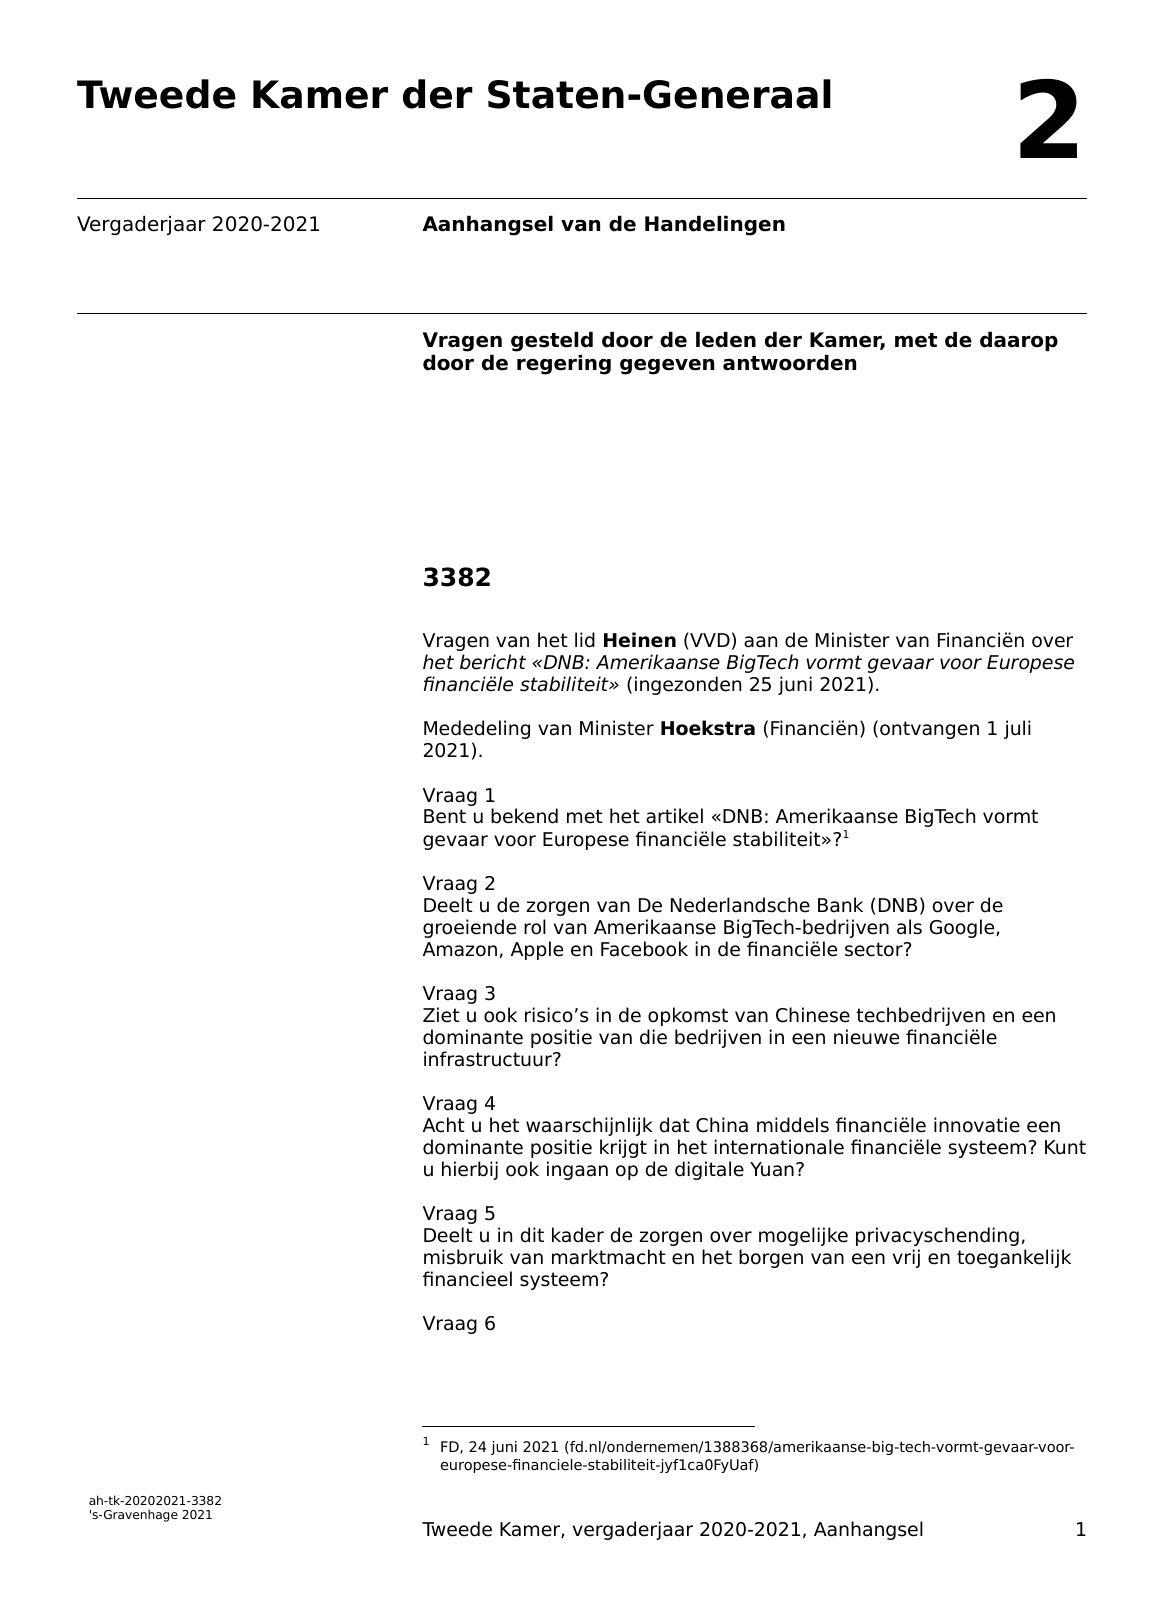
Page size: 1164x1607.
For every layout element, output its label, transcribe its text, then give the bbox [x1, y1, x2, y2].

table_header 2 [886, 59, 1087, 198]
text ah-tk-20202021-3382 [88, 1494, 323, 1508]
text 3382 [422, 563, 1087, 592]
text Vraag 4 [422, 1093, 1087, 1115]
text Vraag 6 [422, 1313, 1087, 1335]
text Acht u het waarschijnlijk dat China middels financiële innovatie een dominante positie krijgt in het internationale financiële systeem? Kunt u hierbij ook ingaan op de digitale Yuan? [422, 1115, 1087, 1181]
table_cell [77, 314, 422, 375]
text Vraag 1 [422, 784, 1087, 806]
text Deelt u in dit kader de zorgen over mogelijke privacyschending, misbruik van marktmacht en het borgen van een vrij en toegankelijk financieel systeem? [422, 1225, 1087, 1291]
text Deelt u de zorgen van De Nederlandsche Bank (DNB) over de groeiende rol van Amerikaanse BigTech-bedrijven als Google, Amazon, Apple en Facebook in de financiële sector? [422, 894, 1087, 961]
table_cell Vergaderjaar 2020-2021 [77, 199, 422, 313]
text Vraag 2 [422, 873, 1087, 894]
text Vragen van het lid Heinen (VVD) aan de Minister van Financiën over het bericht «DNB: Amerikaanse BigTech vormt gevaar voor Europese financiële stabiliteit» (ingezonden 25 juni 2021). [422, 630, 1087, 696]
text 's-Gravenhage 2021 [88, 1508, 323, 1522]
text Vraag 5 [422, 1203, 1087, 1225]
text Bent u bekend met het artikel «DNB: Amerikaanse BigTech vormt gevaar voor Europese financiële stabiliteit»? [422, 806, 1087, 850]
text Mededeling van Minister Hoekstra (Financiën) (ontvangen 1 juli 2021). [422, 718, 1087, 762]
text Ziet u ook risico’s in de opkomst van Chinese techbedrijven en een dominante positie van die bedrijven in een nieuwe financiële infrastructuur? [422, 1005, 1087, 1071]
text FD, 24 juni 2021 (fd.nl/ondernemen/1388368/amerikaanse-big-tech-vormt-gevaar-voor-europese-financiele-stabiliteit-jyf1ca0FyUaf) [422, 1435, 1087, 1474]
table_cell Vragen gesteld door de leden der Kamer, met de daarop door de regering gegeven antwoorden [422, 314, 1087, 375]
table_cell Aanhangsel van de Handelingen [422, 199, 1087, 313]
text Vraag 3 [422, 983, 1087, 1005]
table_header Tweede Kamer der Staten-Generaal [77, 59, 886, 198]
